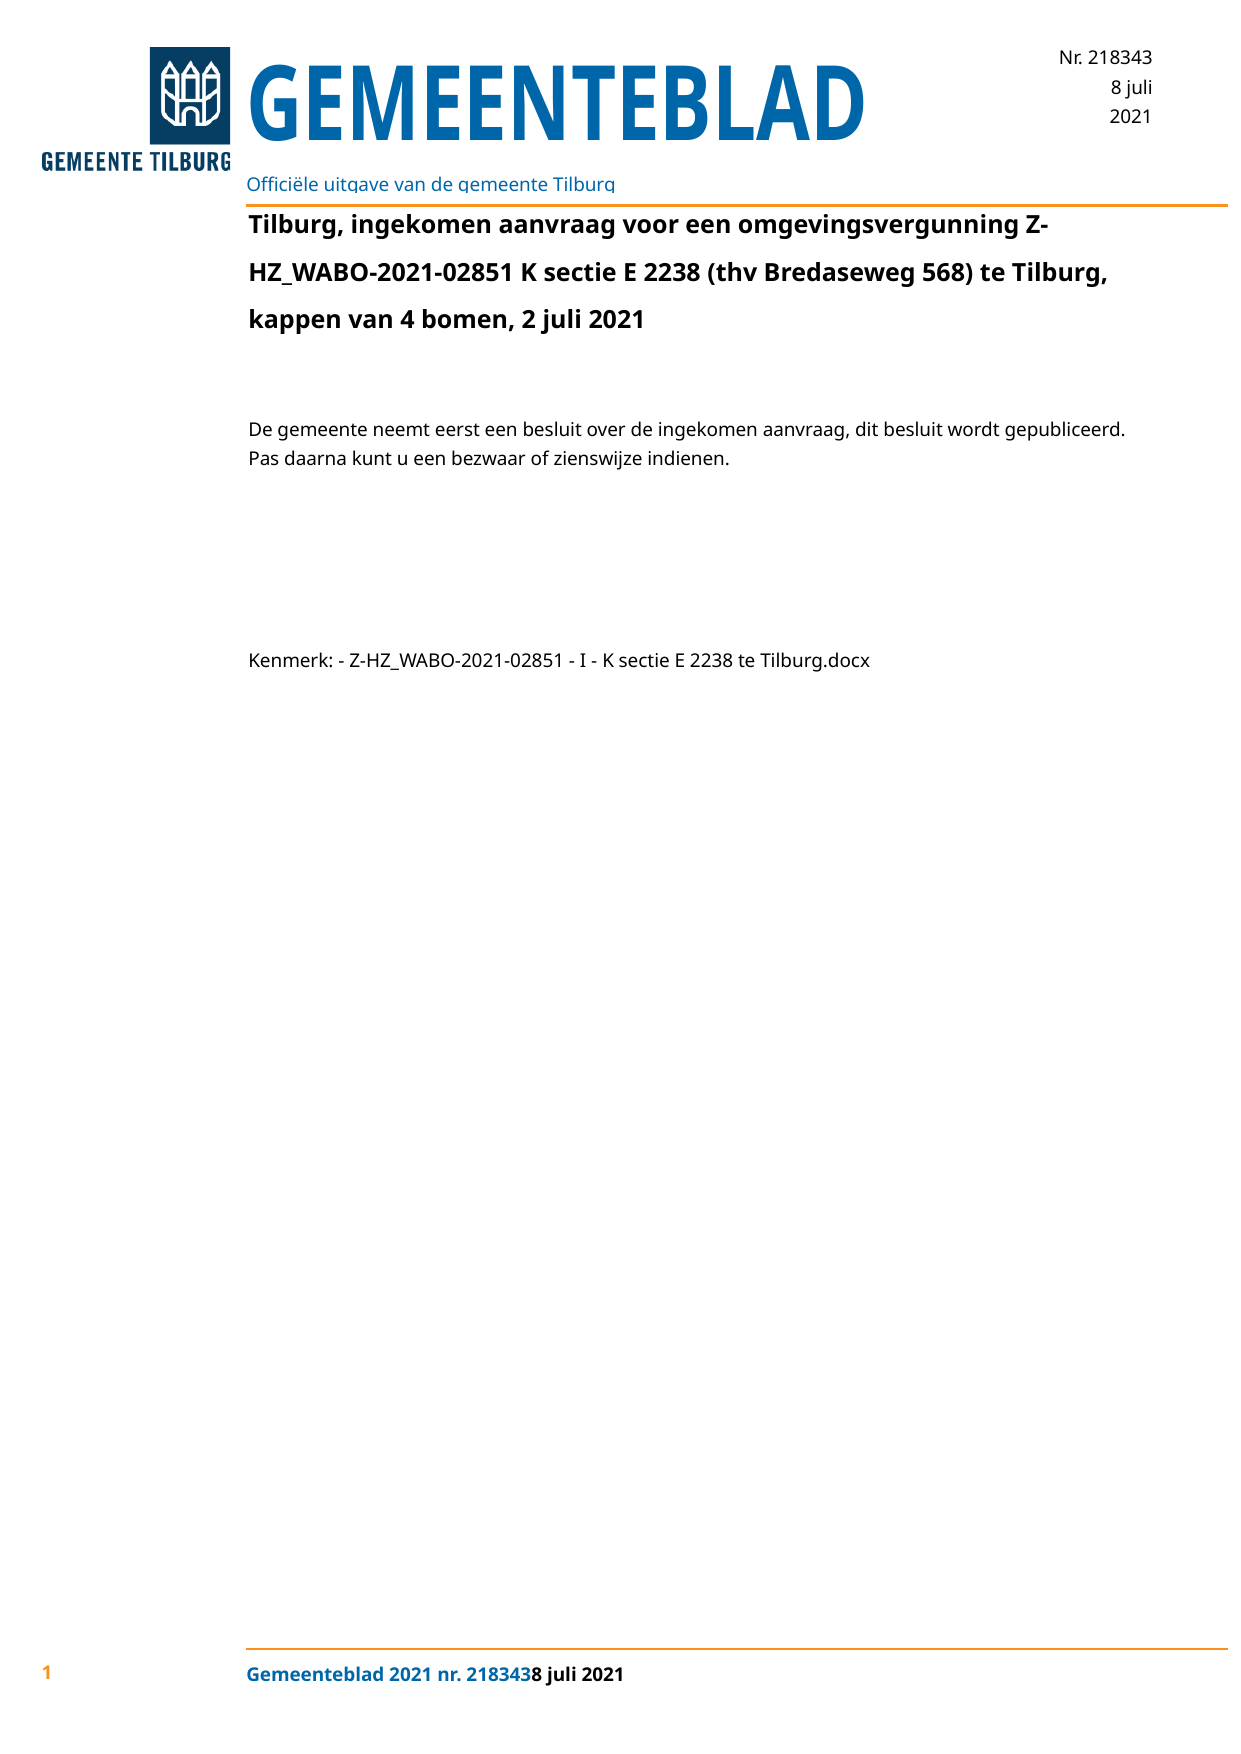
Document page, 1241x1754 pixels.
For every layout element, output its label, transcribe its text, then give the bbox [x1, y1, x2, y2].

text Tilburg, ingekomen aanvraag voor een omgevingsvergunning Z-HZ_WABO-2021-02851 K sectie E 2238 (thv Bredaseweg 568) te Tilburg, kappen van 4 bomen, 2 juli 2021 [248, 207, 1152, 336]
text Kenmerk: - Z-HZ_WABO-2021-02851 - I - K sectie E 2238 te Tilburg.docx [248, 647, 1152, 673]
text De gemeente neemt eerst een besluit over de ingekomen aanvraag, dit besluit wordt gepubliceerd. Pas daarna kunt u een bezwaar of zienswijze indienen. [248, 416, 1152, 471]
picture [41, 47, 231, 172]
